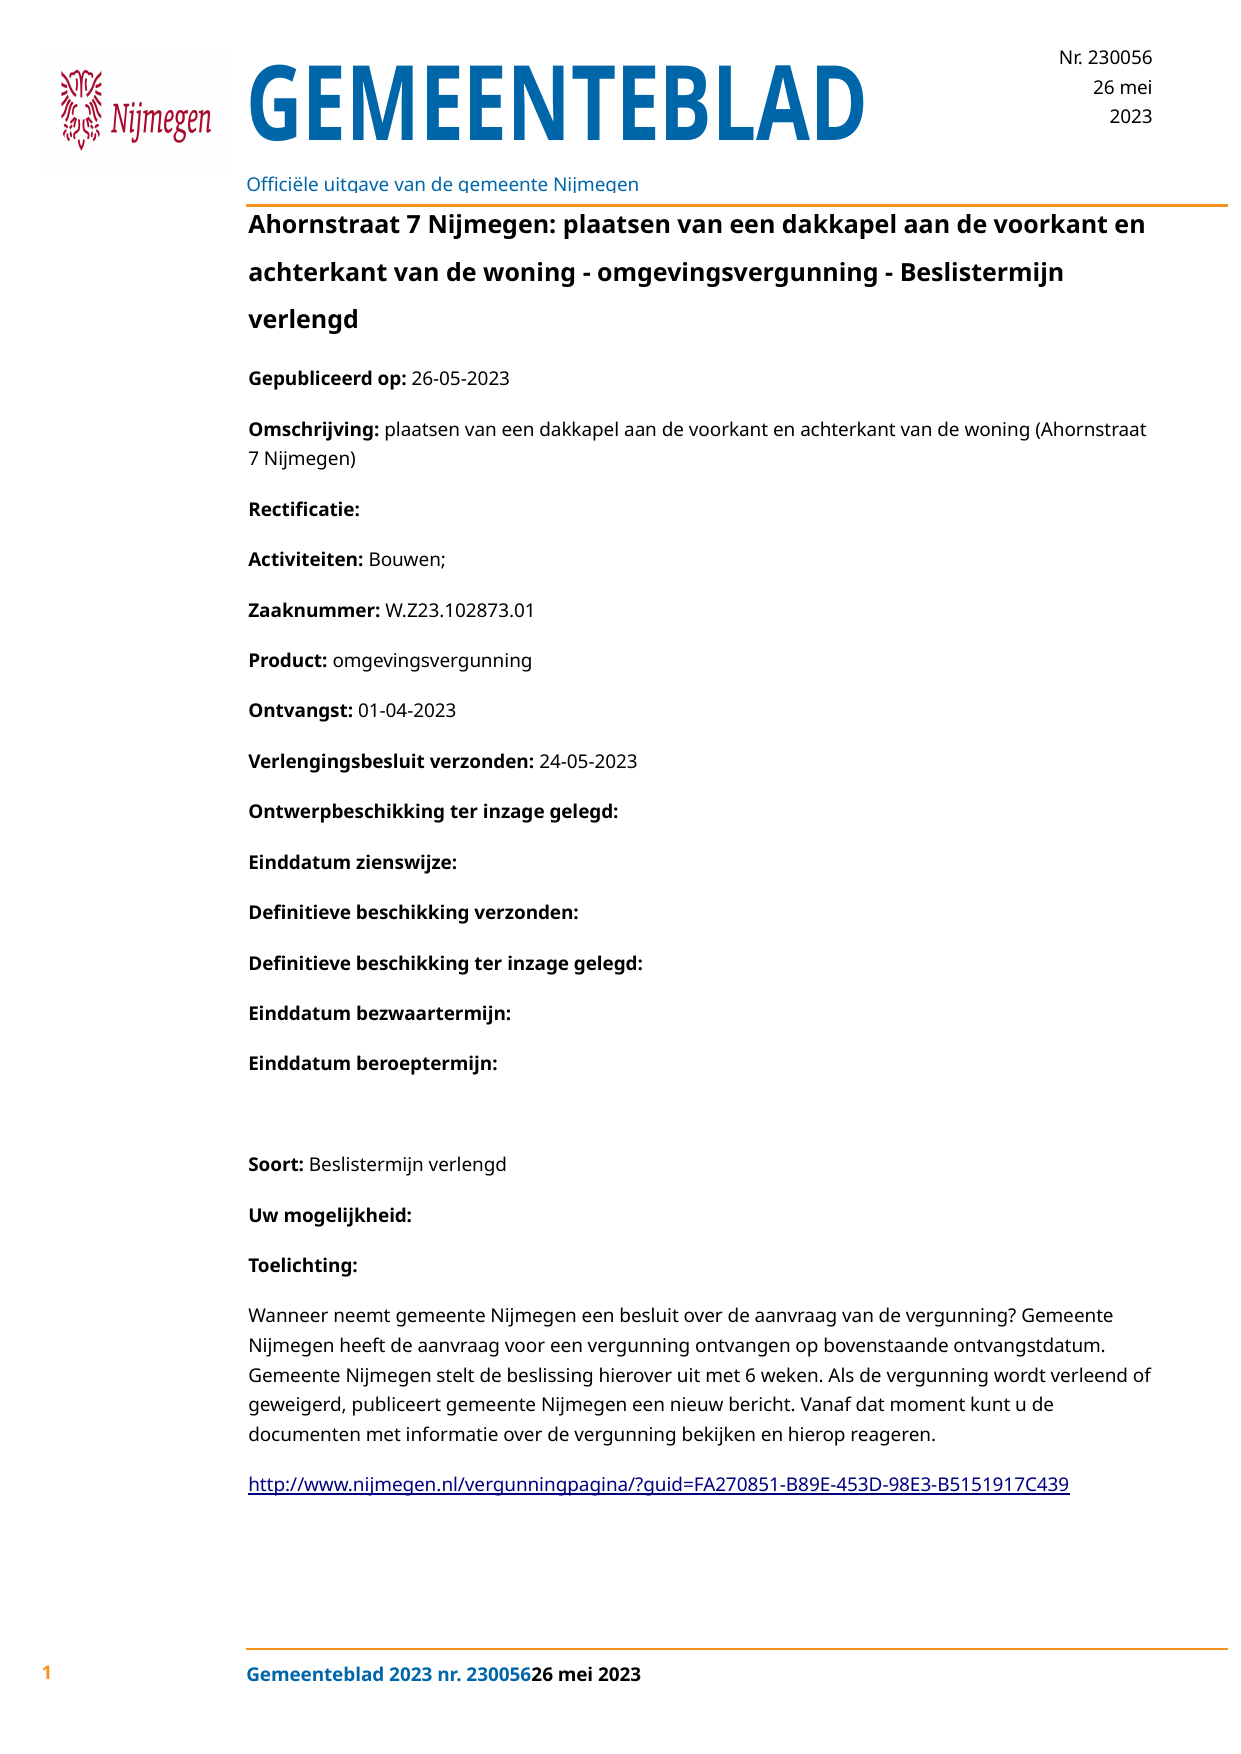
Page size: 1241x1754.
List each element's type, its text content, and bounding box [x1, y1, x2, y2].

text Definitieve beschikking verzonden: [248, 899, 1152, 925]
text Ahornstraat 7 Nijmegen: plaatsen van een dakkapel aan de voorkant en achterkant van de woning - omgevingsvergunning - Beslistermijn verlengd [248, 207, 1152, 336]
text Omschrijving: plaatsen van een dakkapel aan de voorkant en achterkant van de woning (Ahornstraat 7 Nijmegen) [248, 416, 1152, 471]
text Activiteiten: Bouwen; [248, 546, 1152, 572]
picture [41, 47, 231, 172]
text Einddatum beroeptermijn: [248, 1051, 1152, 1076]
text Product: omgevingsvergunning [248, 647, 1152, 673]
text Uw mogelijkheid: [248, 1202, 1152, 1227]
text Toelichting: [248, 1252, 1152, 1278]
text Ontvangst: 01-04-2023 [248, 698, 1152, 723]
text Verlengingsbesluit verzonden: 24-05-2023 [248, 748, 1152, 774]
text Ontwerpbeschikking ter inzage gelegd: [248, 798, 1152, 824]
text Gepubliceerd op: 26-05-2023 [248, 366, 1152, 391]
text Definitieve beschikking ter inzage gelegd: [248, 950, 1152, 975]
text Zaaknummer: W.Z23.102873.01 [248, 597, 1152, 622]
text Rectificatie: [248, 496, 1152, 522]
text Einddatum bezwaartermijn: [248, 1000, 1152, 1026]
text Wanneer neemt gemeente Nijmegen een besluit over de aanvraag van de vergunning? Gemeente Nijmegen heeft de aanvraag voor een vergunning ontvangen op bovenstaande ontvangstdatum. Gemeente Nijmegen stelt de beslissing hierover uit met 6 weken. Als de vergunning wordt verleend of geweigerd, publiceert gemeente Nijmegen een nieuw bericht. Vanaf dat moment kunt u de documenten met informatie over de vergunning bekijken en hierop reageren. [248, 1303, 1152, 1447]
text http://www.nijmegen.nl/vergunningpagina/?guid=FA270851-B89E-453D-98E3-B5151917C439 [248, 1471, 1152, 1497]
text Soort: Beslistermijn verlengd [248, 1151, 1152, 1177]
text Einddatum zienswijze: [248, 849, 1152, 874]
